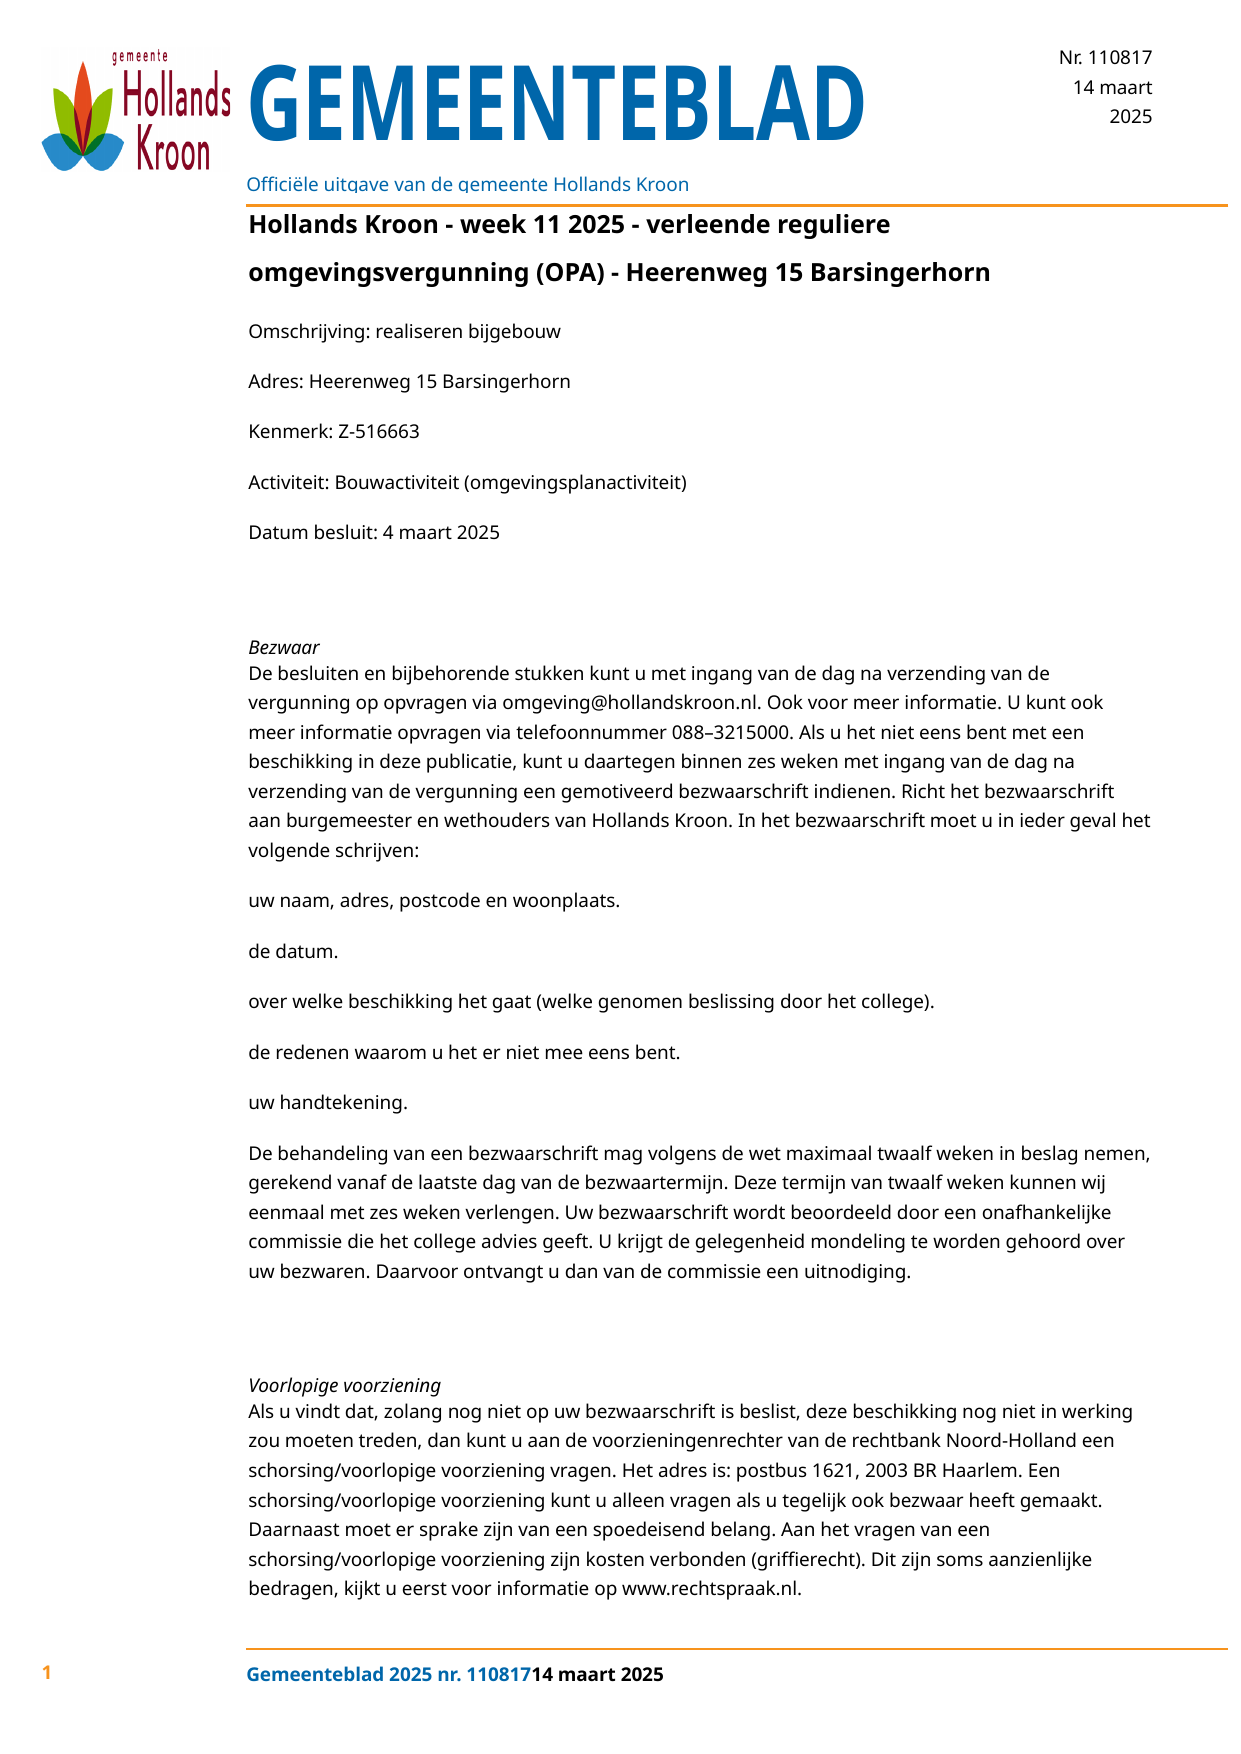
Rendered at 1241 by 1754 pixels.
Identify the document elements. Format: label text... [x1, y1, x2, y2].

text de redenen waarom u het er niet mee eens bent. [248, 1039, 1152, 1064]
text Hollands Kroon - week 11 2025 - verleende reguliere omgevingsvergunning (OPA) - Heerenweg 15 Barsingerhorn [248, 207, 1152, 288]
text Omschrijving: realiseren bijgebouw [248, 318, 1152, 344]
text uw naam, adres, postcode en woonplaats. [248, 888, 1152, 913]
text De behandeling van een bezwaarschrift mag volgens de wet maximaal twaalf weken in beslag nemen, gerekend vanaf de laatste dag van de bezwaartermijn. Deze termijn van twaalf weken kunnen wij eenmaal met zes weken verlengen. Uw bezwaarschrift wordt beoordeeld door een onafhankelijke commissie die het college advies geeft. U krijgt de gelegenheid mondeling te worden gehoord over uw bezwaren. Daarvoor ontvangt u dan van de commissie een uitnodiging. [248, 1140, 1152, 1284]
text Kenmerk: Z-516663 [248, 419, 1152, 444]
picture [41, 47, 231, 172]
text Bezwaar [248, 634, 1152, 660]
text over welke beschikking het gaat (welke genomen beslissing door het college). [248, 988, 1152, 1014]
text Als u vindt dat, zolang nog niet op uw bezwaarschrift is beslist, deze beschikking nog niet in werking zou moeten treden, dan kunt u aan de voorzieningenrechter van de rechtbank Noord-Holland een schorsing/voorlopige voorziening vragen. Het adres is: postbus 1621, 2003 BR Haarlem. Een schorsing/voorlopige voorziening kunt u alleen vragen als u tegelijk ook bezwaar heeft gemaakt. Daarnaast moet er sprake zijn van een spoedeisend belang. Aan het vragen van een schorsing/voorlopige voorziening zijn kosten verbonden (griffierecht). Dit zijn soms aanzienlijke bedragen, kijkt u eerst voor informatie op www.rechtspraak.nl. [248, 1398, 1152, 1601]
text Datum besluit: 4 maart 2025 [248, 519, 1152, 545]
text De besluiten en bijbehorende stukken kunt u met ingang van de dag na verzending van de vergunning op opvragen via omgeving@hollandskroon.nl. Ook voor meer informatie. U kunt ook meer informatie opvragen via telefoonnummer 088–3215000. Als u het niet eens bent met een beschikking in deze publicatie, kunt u daartegen binnen zes weken met ingang van de dag na verzending van de vergunning een gemotiveerd bezwaarschrift indienen. Richt het bezwaarschrift aan burgemeester en wethouders van Hollands Kroon. In het bezwaarschrift moet u in ieder geval het volgende schrijven: [248, 660, 1152, 863]
text Adres: Heerenweg 15 Barsingerhorn [248, 368, 1152, 394]
text uw handtekening. [248, 1089, 1152, 1115]
text Voorlopige voorziening [248, 1372, 1152, 1398]
text de datum. [248, 938, 1152, 964]
text Activiteit: Bouwactiviteit (omgevingsplanactiviteit) [248, 469, 1152, 495]
